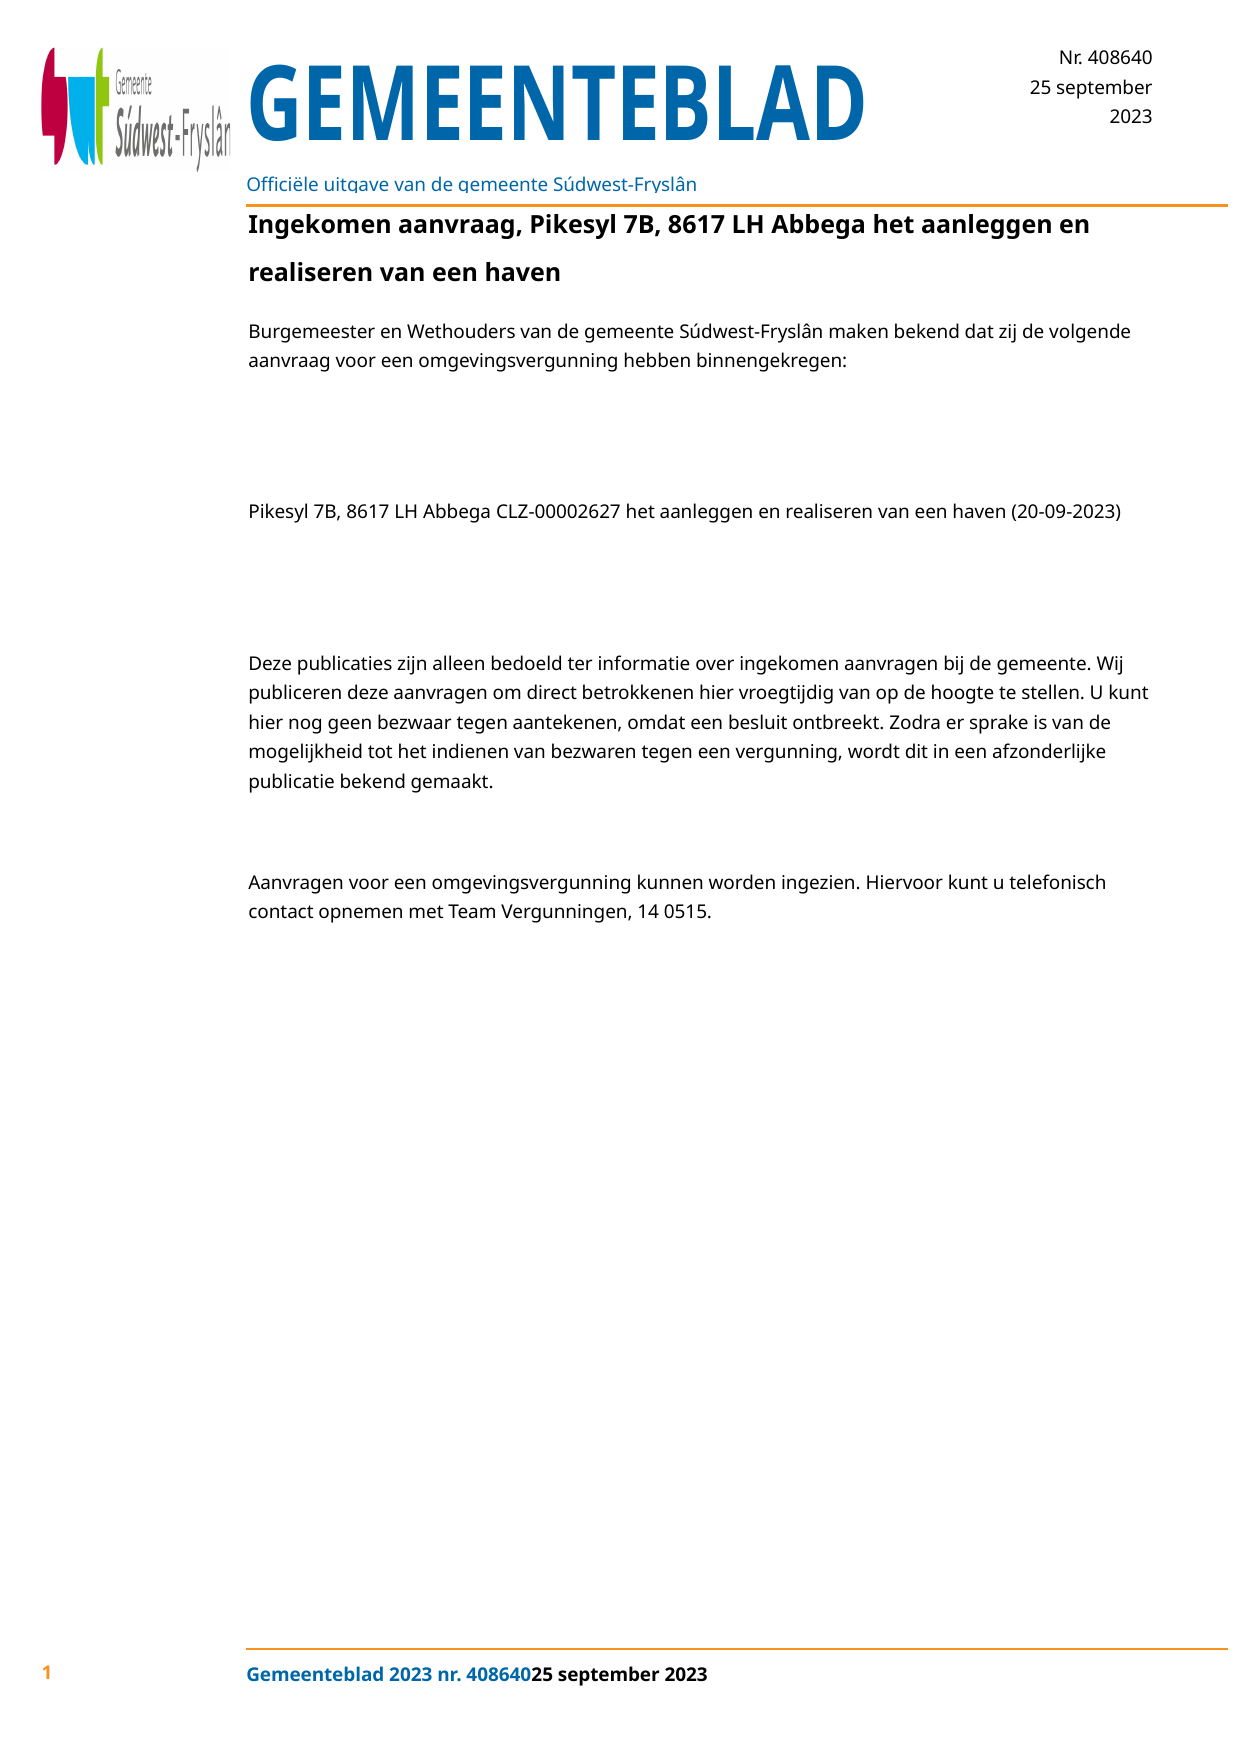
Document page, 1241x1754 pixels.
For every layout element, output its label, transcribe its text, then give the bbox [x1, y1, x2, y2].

picture [41, 47, 231, 172]
text Ingekomen aanvraag, Pikesyl 7B, 8617 LH Abbega het aanleggen en realiseren van een haven [248, 207, 1152, 288]
text Deze publicaties zijn alleen bedoeld ter informatie over ingekomen aanvragen bij de gemeente. Wij publiceren deze aanvragen om direct betrokkenen hier vroegtijdig van op de hoogte te stellen. U kunt hier nog geen bezwaar tegen aantekenen, omdat een besluit ontbreekt. Zodra er sprake is van de mogelijkheid tot het indienen van bezwaren tegen een vergunning, wordt dit in een afzonderlijke publicatie bekend gemaakt. [248, 650, 1152, 794]
text Pikesyl 7B, 8617 LH Abbega CLZ-00002627 het aanleggen en realiseren van een haven (20-09-2023) [248, 499, 1152, 524]
text Aanvragen voor een omgevingsvergunning kunnen worden ingezien. Hiervoor kunt u telefonisch contact opnemen met Team Vergunningen, 14 0515. [248, 869, 1152, 924]
text Burgemeester en Wethouders van de gemeente Súdwest-Fryslân maken bekend dat zij de volgende aanvraag voor een omgevingsvergunning hebben binnengekregen: [248, 318, 1152, 373]
